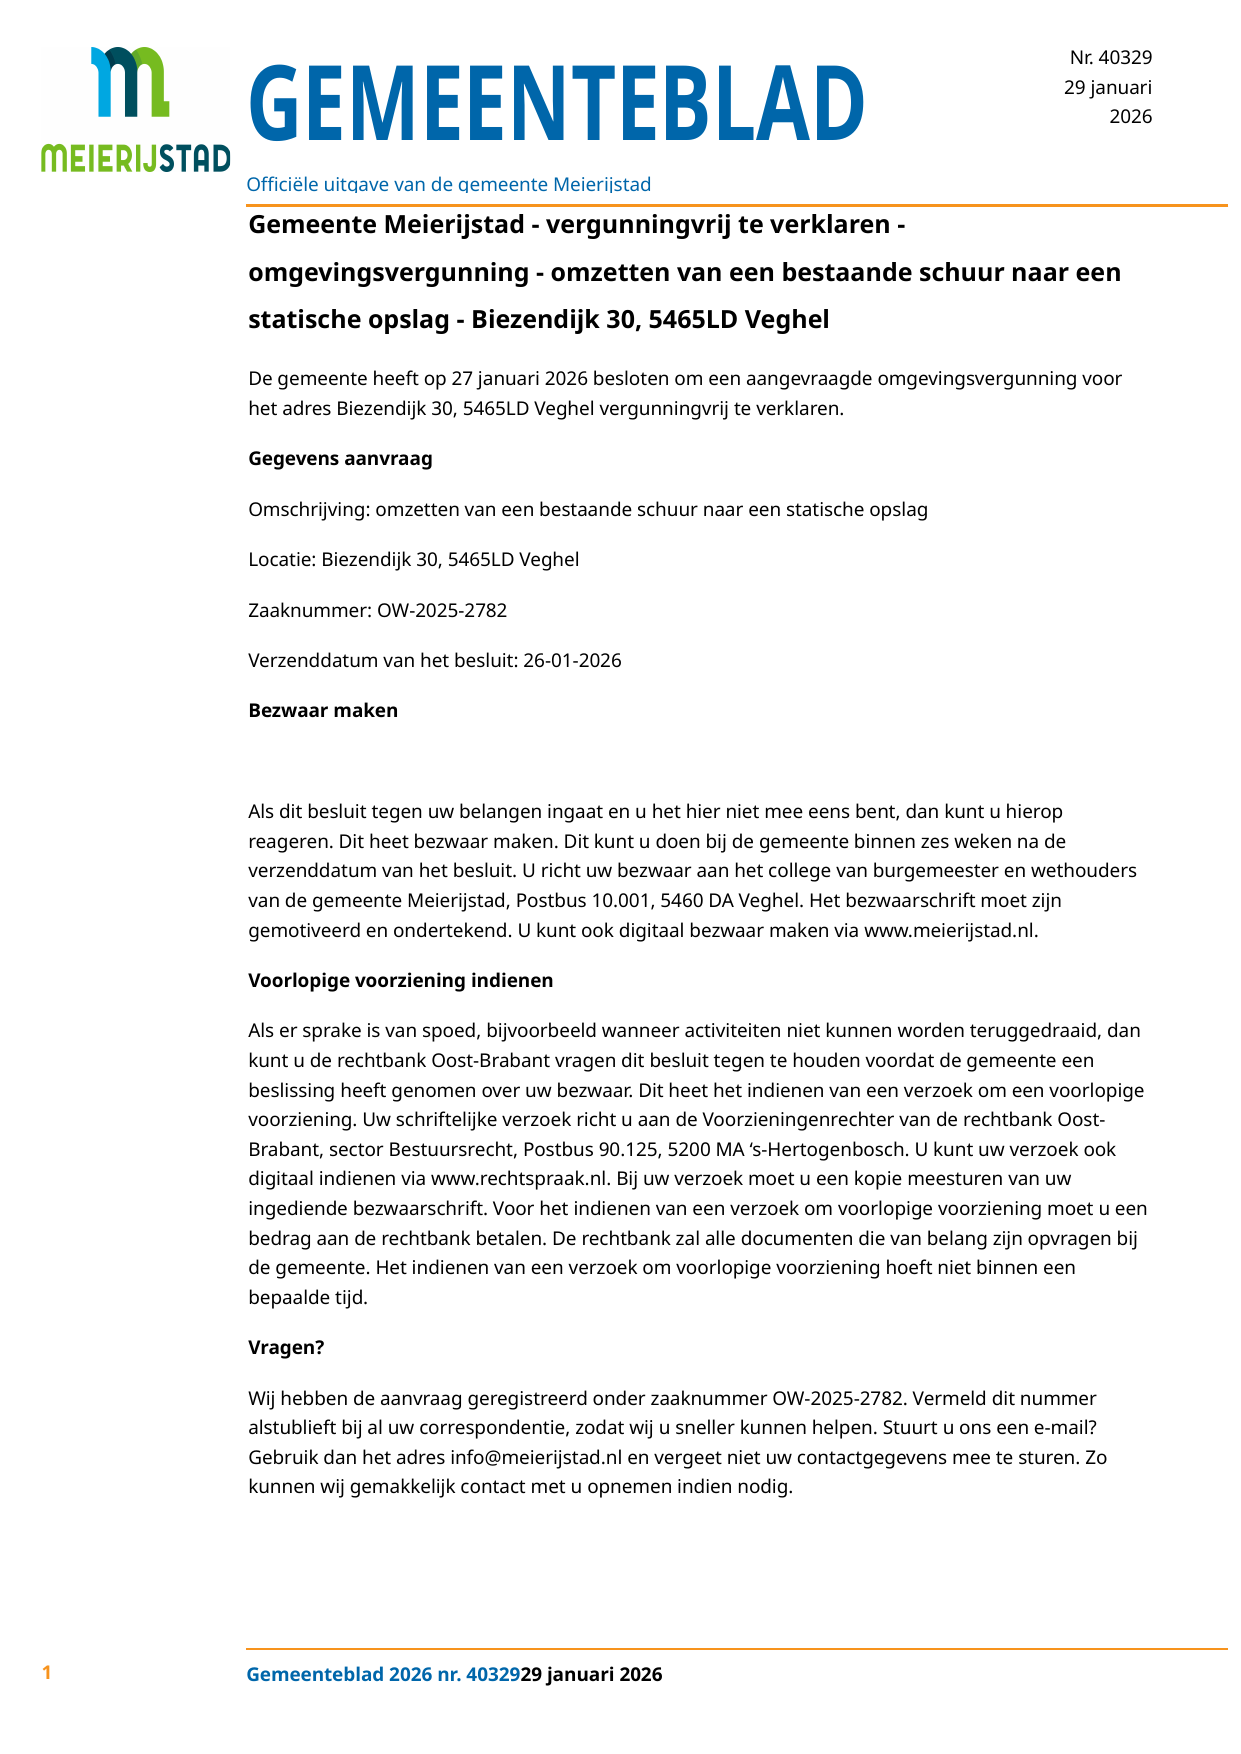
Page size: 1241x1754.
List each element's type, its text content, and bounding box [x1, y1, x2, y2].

text Vragen? [248, 1334, 1152, 1360]
text Omschrijving: omzetten van een bestaande schuur naar een statische opslag [248, 496, 1152, 522]
text Gegevens aanvraag [248, 446, 1152, 471]
picture [41, 47, 231, 172]
text De gemeente heeft op 27 januari 2026 besloten om een aangevraagde omgevingsvergunning voor het adres Biezendijk 30, 5465LD Veghel vergunningvrij te verklaren. [248, 366, 1152, 421]
text Voorlopige voorziening indienen [248, 967, 1152, 993]
text Als dit besluit tegen uw belangen ingaat en u het hier niet mee eens bent, dan kunt u hierop reageren. Dit heet bezwaar maken. Dit kunt u doen bij de gemeente binnen zes weken na de verzenddatum van het besluit. U richt uw bezwaar aan het college van burgemeester en wethouders van de gemeente Meierijstad, Postbus 10.001, 5460 DA Veghel. Het bezwaarschrift moet zijn gemotiveerd en ondertekend. U kunt ook digitaal bezwaar maken via www.meierijstad.nl. [248, 798, 1152, 942]
text Zaaknummer: OW-2025-2782 [248, 597, 1152, 622]
text Verzenddatum van het besluit: 26-01-2026 [248, 647, 1152, 673]
text Wij hebben de aanvraag geregistreerd onder zaaknummer OW-2025-2782. Vermeld dit nummer alstublieft bij al uw correspondentie, zodat wij u sneller kunnen helpen. Stuurt u ons een e-mail? Gebruik dan het adres info@meierijstad.nl en vergeet niet uw contactgegevens mee te sturen. Zo kunnen wij gemakkelijk contact met u opnemen indien nodig. [248, 1385, 1152, 1499]
text Bezwaar maken [248, 698, 1152, 723]
text Gemeente Meierijstad - vergunningvrij te verklaren - omgevingsvergunning - omzetten van een bestaande schuur naar een statische opslag - Biezendijk 30, 5465LD Veghel [248, 207, 1152, 336]
text Als er sprake is van spoed, bijvoorbeeld wanneer activiteiten niet kunnen worden teruggedraaid, dan kunt u de rechtbank Oost-Brabant vragen dit besluit tegen te houden voordat de gemeente een beslissing heeft genomen over uw bezwaar. Dit heet het indienen van een verzoek om een voorlopige voorziening. Uw schriftelijke verzoek richt u aan de Voorzieningenrechter van de rechtbank Oost-Brabant, sector Bestuursrecht, Postbus 90.125, 5200 MA ‘s-Hertogenbosch. U kunt uw verzoek ook digitaal indienen via www.rechtspraak.nl. Bij uw verzoek moet u een kopie meesturen van uw ingediende bezwaarschrift. Voor het indienen van een verzoek om voorlopige voorziening moet u een bedrag aan de rechtbank betalen. De rechtbank zal alle documenten die van belang zijn opvragen bij de gemeente. Het indienen van een verzoek om voorlopige voorziening hoeft niet binnen een bepaalde tijd. [248, 1018, 1152, 1309]
text Locatie: Biezendijk 30, 5465LD Veghel [248, 546, 1152, 572]
